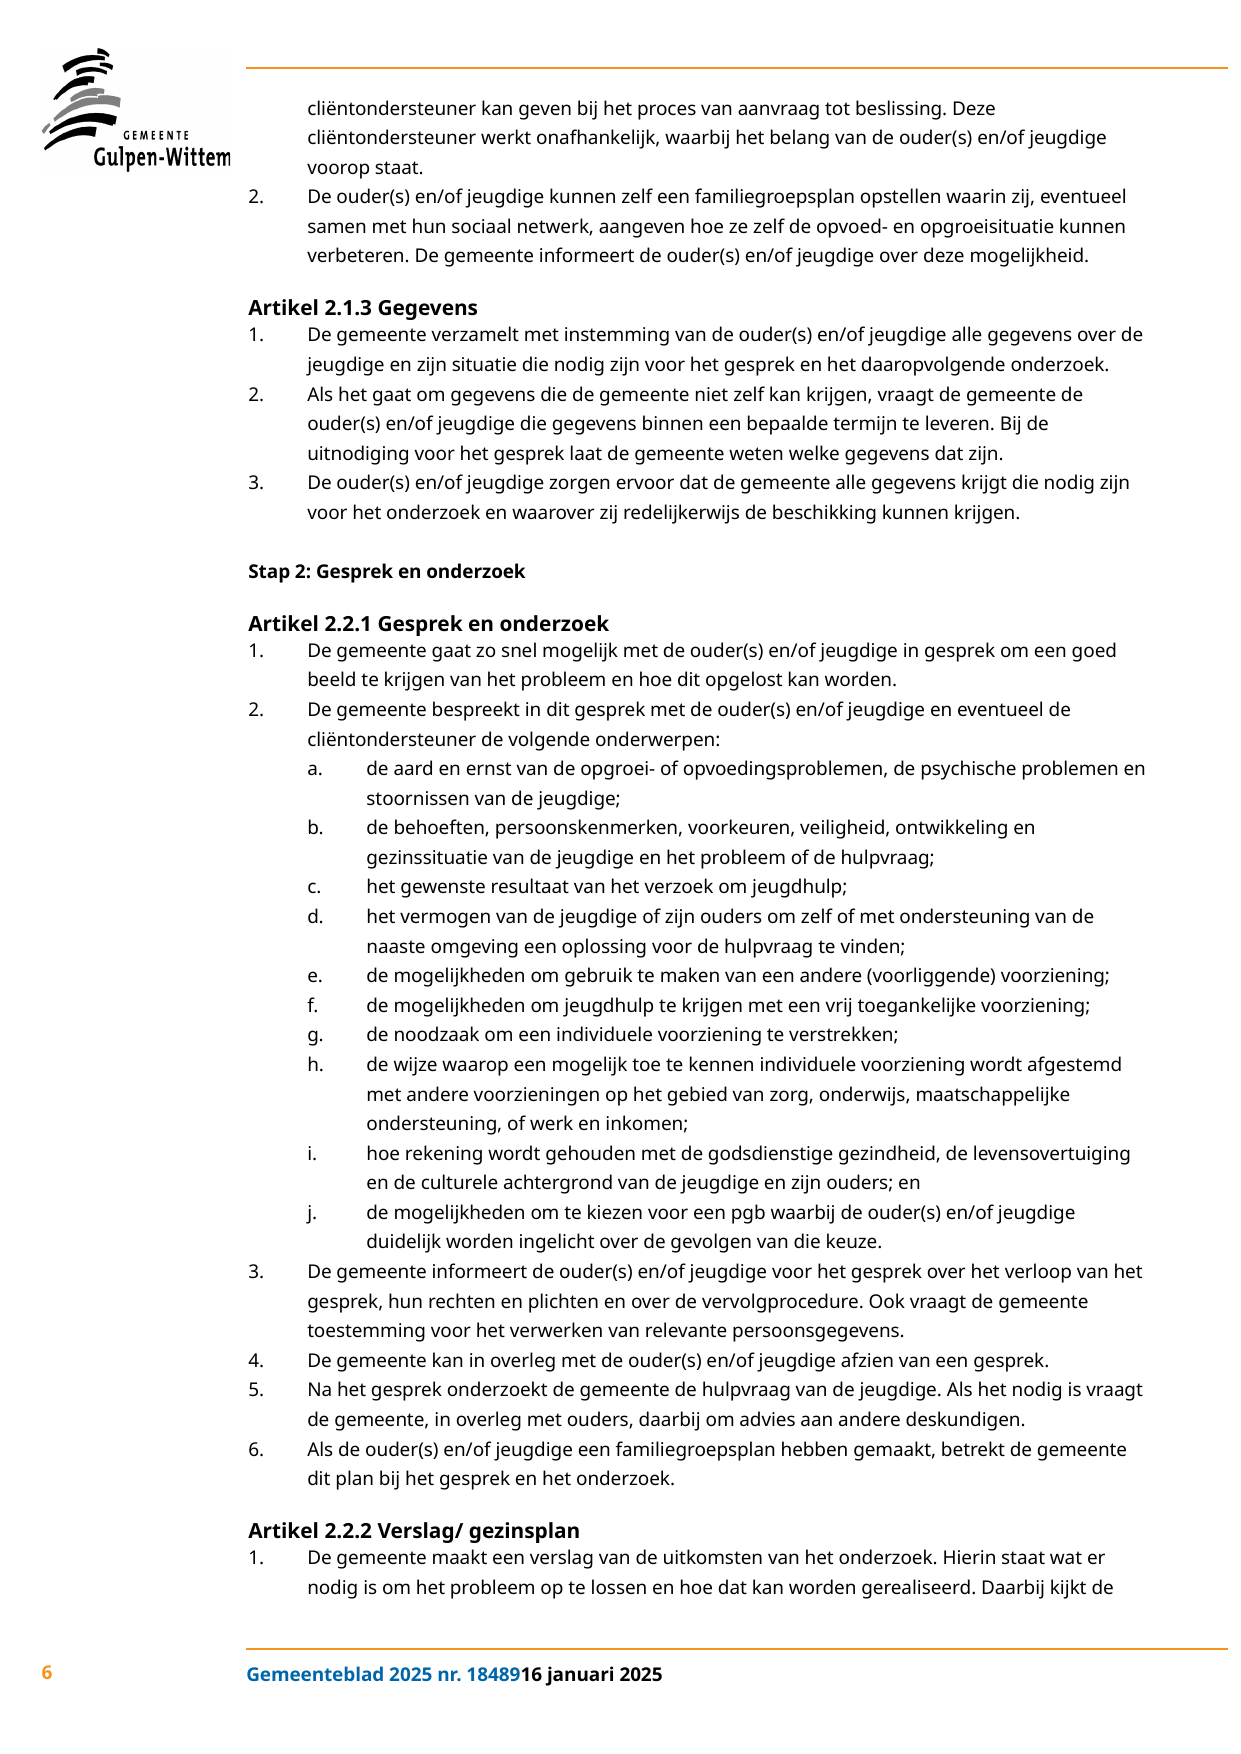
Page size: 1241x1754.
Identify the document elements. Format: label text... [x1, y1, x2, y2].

text Artikel 2.2.1 Gesprek en onderzoek [248, 609, 1152, 637]
list De gemeente gaat zo snel mogelijk met de ouder(s) en/of jeugdige in gesprek om een goed beeld te krijgen van het probleem en hoe dit opgelost kan worden. [248, 637, 1152, 692]
picture [41, 47, 231, 172]
list Na het gesprek onderzoekt de gemeente de hulpvraag van de jeugdige. Als het nodig is vraagt de gemeente, in overleg met ouders, daarbij om advies aan andere deskundigen. [248, 1377, 1152, 1432]
list het vermogen van de jeugdige of zijn ouders om zelf of met ondersteuning van de naaste omgeving een oplossing voor de hulpvraag te vinden; [307, 903, 1152, 959]
list De gemeente kan in overleg met de ouder(s) en/of jeugdige afzien van een gesprek. [248, 1347, 1152, 1373]
list Als de ouder(s) en/of jeugdige een familiegroepsplan hebben gemaakt, betrekt de gemeente dit plan bij het gesprek en het onderzoek. [248, 1436, 1152, 1491]
list de mogelijkheden om te kiezen voor een pgb waarbij de ouder(s) en/of jeugdige duidelijk worden ingelicht over de gevolgen van die keuze. [307, 1199, 1152, 1254]
list De gemeente informeert de ouder(s) en/of jeugdige voor het gesprek over het verloop van het gesprek, hun rechten en plichten en over de vervolgprocedure. Ook vraagt de gemeente toestemming voor het verwerken van relevante persoonsgegevens. [248, 1258, 1152, 1343]
list de wijze waarop een mogelijk toe te kennen individuele voorziening wordt afgestemd met andere voorzieningen op het gebied van zorg, onderwijs, maatschappelijke ondersteuning, of werk en inkomen; [307, 1051, 1152, 1136]
list De gemeente verzamelt met instemming van de ouder(s) en/of jeugdige alle gegevens over de jeugdige en zijn situatie die nodig zijn voor het gesprek en het daaropvolgende onderzoek. [248, 322, 1152, 377]
list de aard en ernst van de opgroei- of opvoedingsproblemen, de psychische problemen en stoornissen van de jeugdige; [307, 755, 1152, 811]
text Artikel 2.1.3 Gegevens [248, 293, 1152, 322]
list het gewenste resultaat van het verzoek om jeugdhulp; [307, 874, 1152, 899]
list de behoeften, persoonskenmerken, voorkeuren, veiligheid, ontwikkeling en gezinssituatie van de jeugdige en het probleem of de hulpvraag; [307, 814, 1152, 870]
text Artikel 2.2.2 Verslag/ gezinsplan [248, 1516, 1152, 1544]
list De gemeente maakt een verslag van de uitkomsten van het onderzoek. Hierin staat wat er nodig is om het probleem op te lossen en hoe dat kan worden gerealiseerd. Daarbij kijkt de [248, 1544, 1152, 1599]
list de mogelijkheden om gebruik te maken van een andere (voorliggende) voorziening; [307, 962, 1152, 988]
list de mogelijkheden om jeugdhulp te krijgen met een vrij toegankelijke voorziening; [307, 992, 1152, 1018]
list de noodzaak om een individuele voorziening te verstrekken; [307, 1022, 1152, 1047]
list cliëntondersteuner kan geven bij het proces van aanvraag tot beslissing. Deze cliëntondersteuner werkt onafhankelijk, waarbij het belang van de ouder(s) en/of jeugdige voorop staat. [248, 95, 1152, 180]
list De ouder(s) en/of jeugdige zorgen ervoor dat de gemeente alle gegevens krijgt die nodig zijn voor het onderzoek en waarover zij redelijkerwijs de beschikking kunnen krijgen. [248, 469, 1152, 525]
text Stap 2: Gesprek en onderzoek [248, 558, 1152, 584]
list De gemeente bespreekt in dit gesprek met de ouder(s) en/of jeugdige en eventueel de cliëntondersteuner de volgende onderwerpen: [248, 696, 1152, 752]
list De ouder(s) en/of jeugdige kunnen zelf een familiegroepsplan opstellen waarin zij, eventueel samen met hun sociaal netwerk, aangeven hoe ze zelf de opvoed- en opgroeisituatie kunnen verbeteren. De gemeente informeert de ouder(s) en/of jeugdige over deze mogelijkheid. [248, 183, 1152, 268]
list hoe rekening wordt gehouden met de godsdienstige gezindheid, de levensovertuiging en de culturele achtergrond van de jeugdige en zijn ouders; en [307, 1140, 1152, 1195]
list Als het gaat om gegevens die de gemeente niet zelf kan krijgen, vraagt de gemeente de ouder(s) en/of jeugdige die gegevens binnen een bepaalde termijn te leveren. Bij de uitnodiging voor het gesprek laat de gemeente weten welke gegevens dat zijn. [248, 381, 1152, 466]
